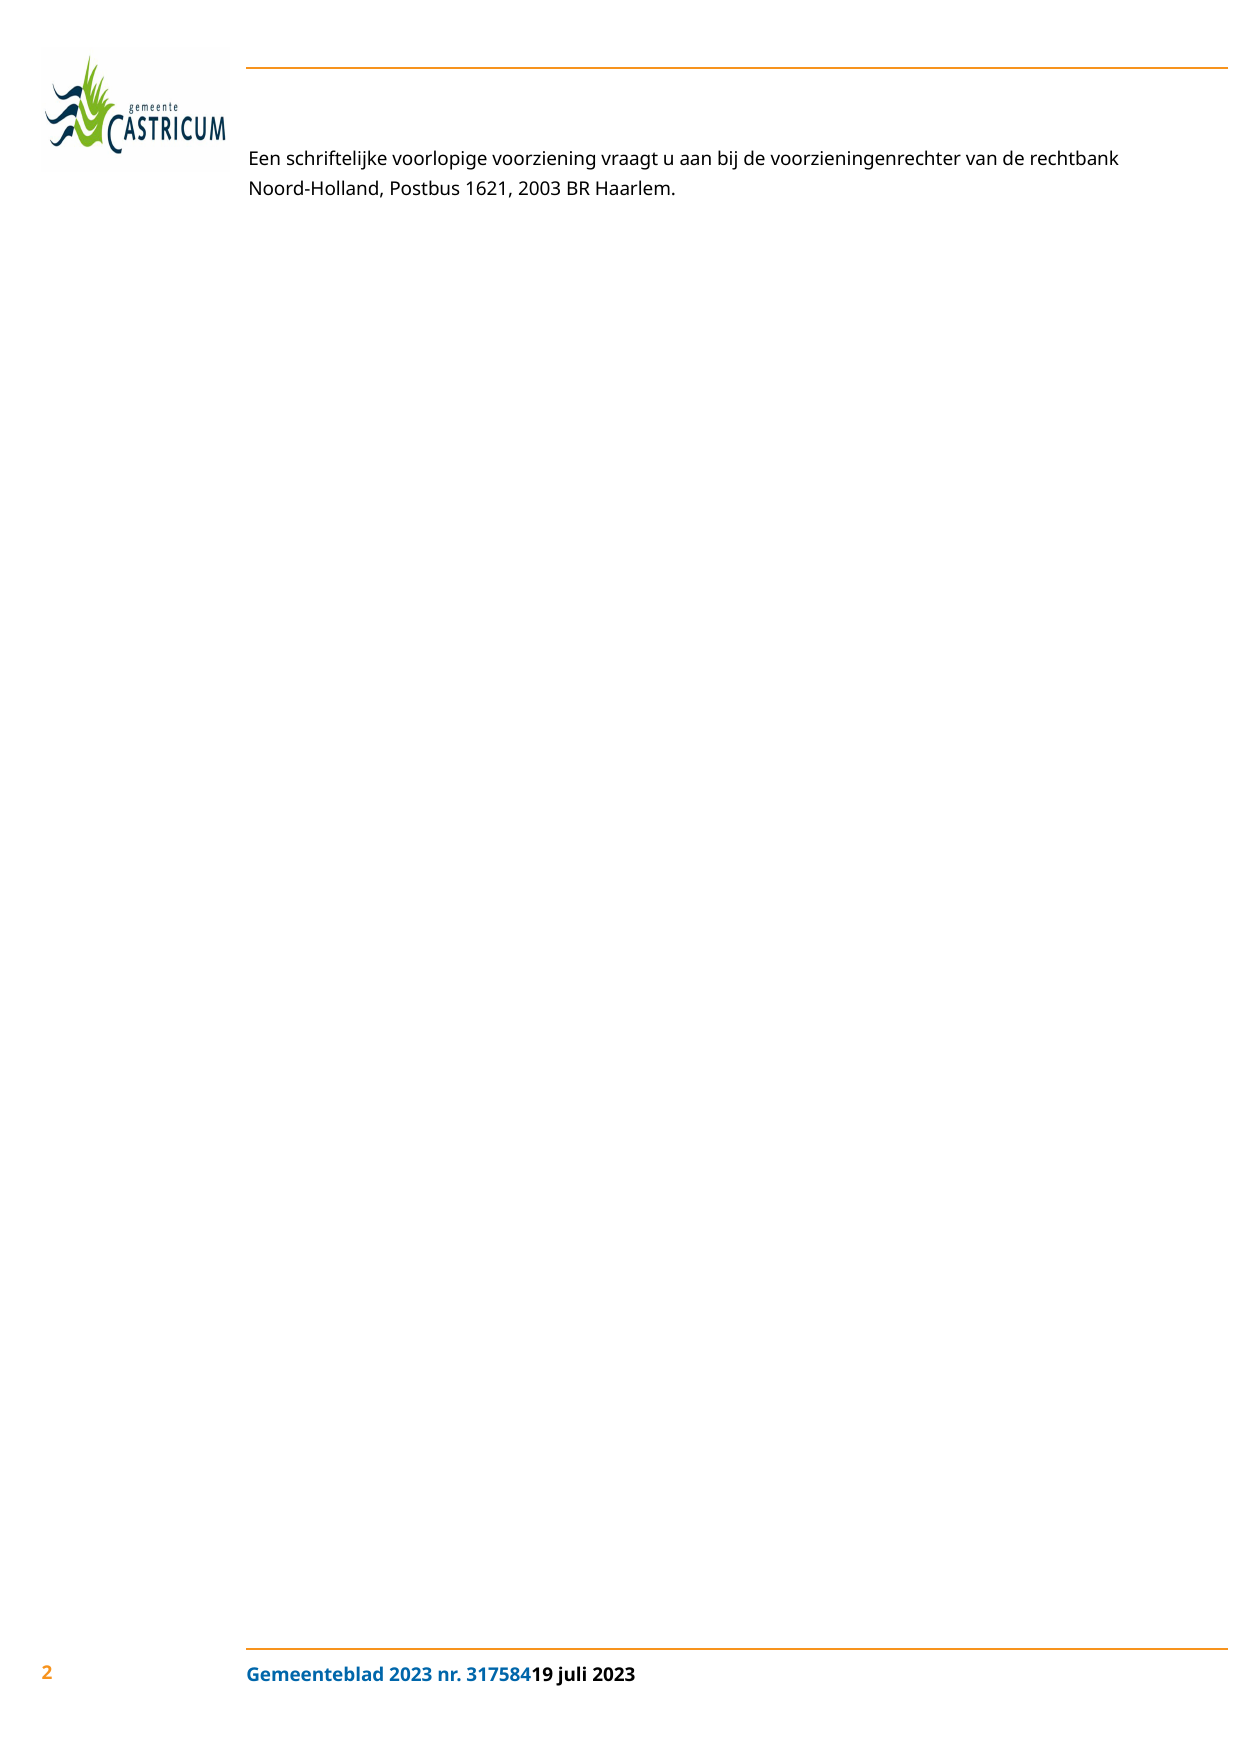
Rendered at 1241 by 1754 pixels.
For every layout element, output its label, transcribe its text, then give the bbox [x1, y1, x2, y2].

text Een schriftelijke voorlopige voorziening vraagt u aan bij de voorzieningenrechter van de rechtbank Noord-Holland, Postbus 1621, 2003 BR Haarlem. [248, 145, 1152, 201]
picture [41, 47, 231, 172]
